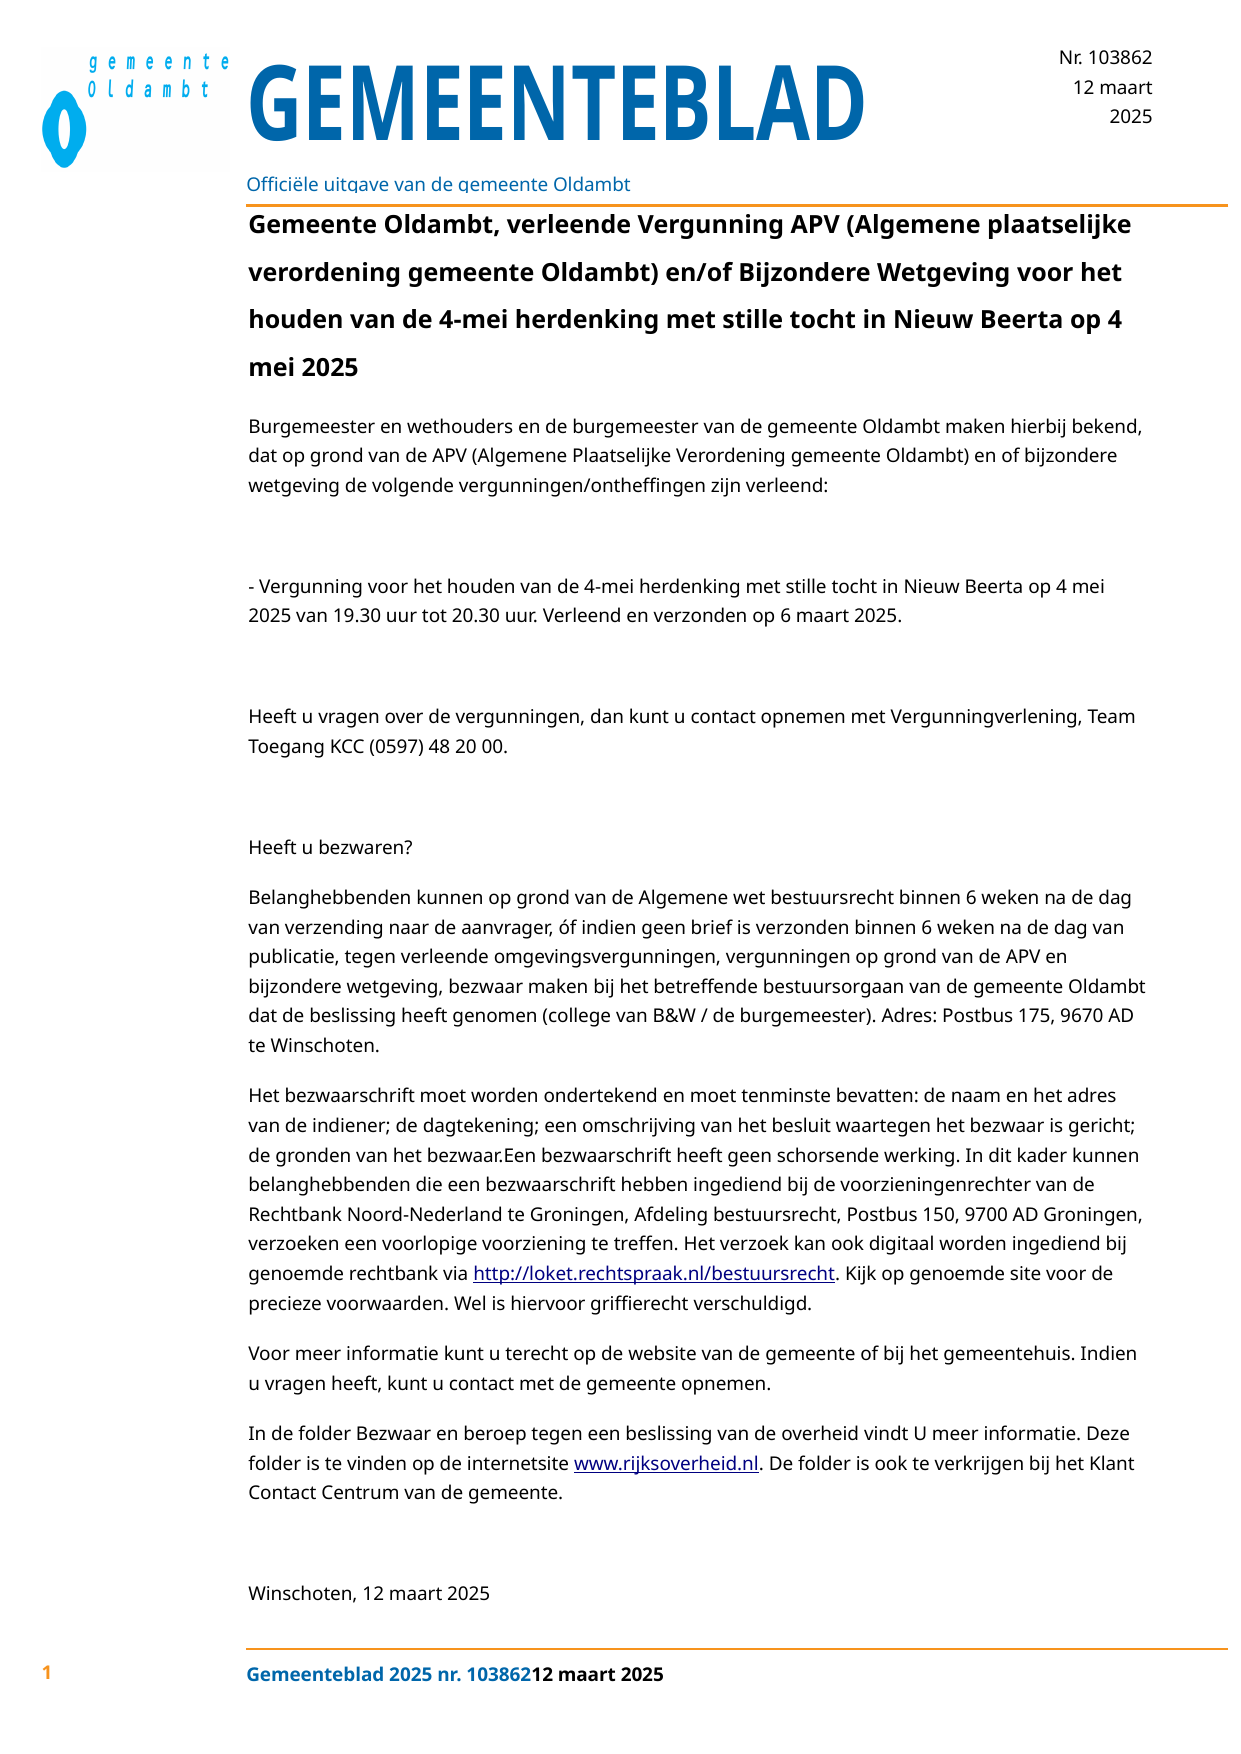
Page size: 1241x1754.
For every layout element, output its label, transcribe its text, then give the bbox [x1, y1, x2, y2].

text Heeft u vragen over de vergunningen, dan kunt u contact opnemen met Vergunningverlening, Team Toegang KCC (0597) 48 20 00. [248, 703, 1152, 759]
text In de folder Bezwaar en beroep tegen een beslissing van de overheid vindt U meer informatie. Deze folder is te vinden op de internetsite www.rijksoverheid.nl. De folder is ook te verkrijgen bij het Klant Contact Centrum van de gemeente. [248, 1420, 1152, 1505]
text Burgemeester en wethouders en de burgemeester van de gemeente Oldambt maken hierbij bekend, dat op grond van de APV (Algemene Plaatselijke Verordening gemeente Oldambt) en of bijzondere wetgeving de volgende vergunningen/ontheffingen zijn verleend: [248, 413, 1152, 498]
text Voor meer informatie kunt u terecht op de website van de gemeente of bij het gemeentehuis. Indien u vragen heeft, kunt u contact met de gemeente opnemen. [248, 1340, 1152, 1396]
text Heeft u bezwaren? [248, 834, 1152, 860]
picture [41, 47, 231, 172]
text Het bezwaarschrift moet worden ondertekend en moet tenminste bevatten: de naam en het adres van de indiener; de dagtekening; een omschrijving van het besluit waartegen het bezwaar is gericht; de gronden van het bezwaar.Een bezwaarschrift heeft geen schorsende werking. In dit kader kunnen belanghebbenden die een bezwaarschrift hebben ingediend bij de voorzieningenrechter van de Rechtbank Noord-Nederland te Groningen, Afdeling bestuursrecht, Postbus 150, 9700 AD Groningen, verzoeken een voorlopige voorziening te treffen. Het verzoek kan ook digitaal worden ingediend bij genoemde rechtbank via http://loket.rechtspraak.nl/bestuursrecht. Kijk op genoemde site voor de precieze voorwaarden. Wel is hiervoor griffierecht verschuldigd. [248, 1083, 1152, 1316]
text Belanghebbenden kunnen op grond van de Algemene wet bestuursrecht binnen 6 weken na de dag van verzending naar de aanvrager, óf indien geen brief is verzonden binnen 6 weken na de dag van publicatie, tegen verleende omgevingsvergunningen, vergunningen op grond van de APV en bijzondere wetgeving, bezwaar maken bij het betreffende bestuursorgaan van de gemeente Oldambt dat de beslissing heeft genomen (college van B&W / de burgemeester). Adres: Postbus 175, 9670 AD te Winschoten. [248, 884, 1152, 1058]
text Gemeente Oldambt, verleende Vergunning APV (Algemene plaatselijke verordening gemeente Oldambt) en/of Bijzondere Wetgeving voor het houden van de 4-mei herdenking met stille tocht in Nieuw Beerta op 4 mei 2025 [248, 207, 1152, 384]
text Winschoten, 12 maart 2025 [248, 1580, 1152, 1606]
text - Vergunning voor het houden van de 4-mei herdenking met stille tocht in Nieuw Beerta op 4 mei 2025 van 19.30 uur tot 20.30 uur. Verleend en verzonden op 6 maart 2025. [248, 573, 1152, 628]
